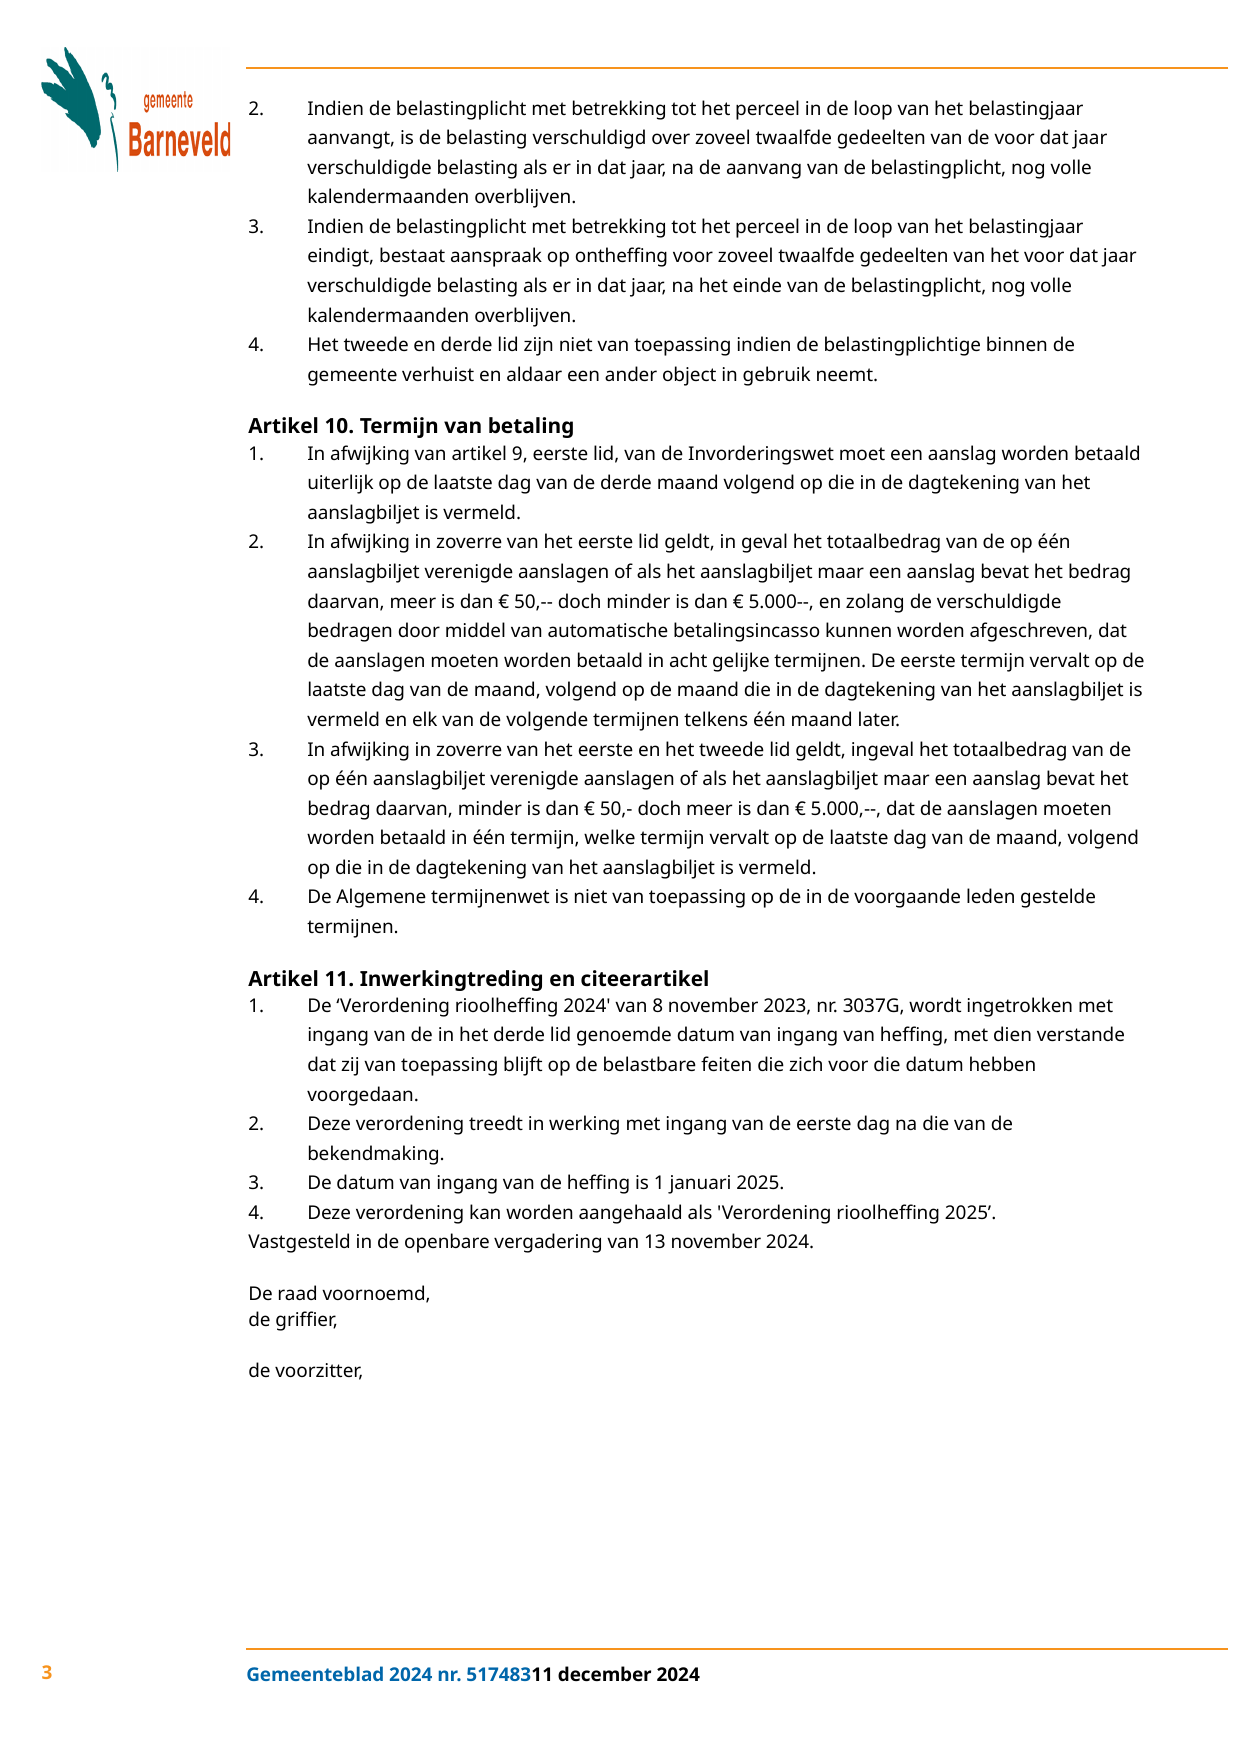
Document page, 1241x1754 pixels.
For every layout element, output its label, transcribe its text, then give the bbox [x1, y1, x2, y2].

list Indien de belastingplicht met betrekking tot het perceel in de loop van het belastingjaar eindigt, bestaat aanspraak op ontheffing voor zoveel twaalfde gedeelten van het voor dat jaar verschuldigde belasting als er in dat jaar, na het einde van de belastingplicht, nog volle kalendermaanden overblijven. [248, 213, 1152, 328]
list De Algemene termijnenwet is niet van toepassing op de in de voorgaande leden gestelde termijnen. [248, 884, 1152, 939]
list In afwijking in zoverre van het eerste en het tweede lid geldt, ingeval het totaalbedrag van de op één aanslagbiljet verenigde aanslagen of als het aanslagbiljet maar een aanslag bevat het bedrag daarvan, minder is dan € 50,- doch meer is dan € 5.000,--, dat de aanslagen moeten worden betaald in één termijn, welke termijn vervalt op de laatste dag van de maand, volgend op die in de dagtekening van het aanslagbiljet is vermeld. [248, 736, 1152, 880]
list Indien de belastingplicht met betrekking tot het perceel in de loop van het belastingjaar aanvangt, is de belasting verschuldigd over zoveel twaalfde gedeelten van de voor dat jaar verschuldigde belasting als er in dat jaar, na de aanvang van de belastingplicht, nog volle kalendermaanden overblijven. [248, 95, 1152, 209]
text Artikel 10. Termijn van betaling [248, 411, 1152, 440]
list Deze verordening kan worden aangehaald als 'Verordening rioolheffing 2025’. [248, 1199, 1152, 1225]
text Vastgesteld in de openbare vergadering van 13 november 2024. [248, 1229, 1152, 1254]
text de griffier, [248, 1306, 1152, 1332]
picture [41, 47, 231, 172]
list De datum van ingang van de heffing is 1 januari 2025. [248, 1169, 1152, 1195]
list De ‘Verordening rioolheffing 2024' van 8 november 2023, nr. 3037G, wordt ingetrokken met ingang van de in het derde lid genoemde datum van ingang van heffing, met dien verstande dat zij van toepassing blijft op de belastbare feiten die zich voor die datum hebben voorgedaan. [248, 992, 1152, 1107]
list Deze verordening treedt in werking met ingang van de eerste dag na die van de bekendmaking. [248, 1110, 1152, 1166]
list Het tweede en derde lid zijn niet van toepassing indien de belastingplichtige binnen de gemeente verhuist en aldaar een ander object in gebruik neemt. [248, 331, 1152, 387]
list In afwijking in zoverre van het eerste lid geldt, in geval het totaalbedrag van de op één aanslagbiljet verenigde aanslagen of als het aanslagbiljet maar een aanslag bevat het bedrag daarvan, meer is dan € 50,-- doch minder is dan € 5.000--, en zolang de verschuldigde bedragen door middel van automatische betalingsincasso kunnen worden afgeschreven, dat de aanslagen moeten worden betaald in acht gelijke termijnen. De eerste termijn vervalt op de laatste dag van de maand, volgend op de maand die in de dagtekening van het aanslagbiljet is vermeld en elk van de volgende termijnen telkens één maand later. [248, 529, 1152, 732]
text de voorzitter, [248, 1357, 1152, 1383]
text Artikel 11. Inwerkingtreding en citeerartikel [248, 964, 1152, 992]
text De raad voornoemd, [248, 1280, 1152, 1306]
list In afwijking van artikel 9, eerste lid, van de Invorderingswet moet een aanslag worden betaald uiterlijk op de laatste dag van de derde maand volgend op die in de dagtekening van het aanslagbiljet is vermeld. [248, 440, 1152, 525]
